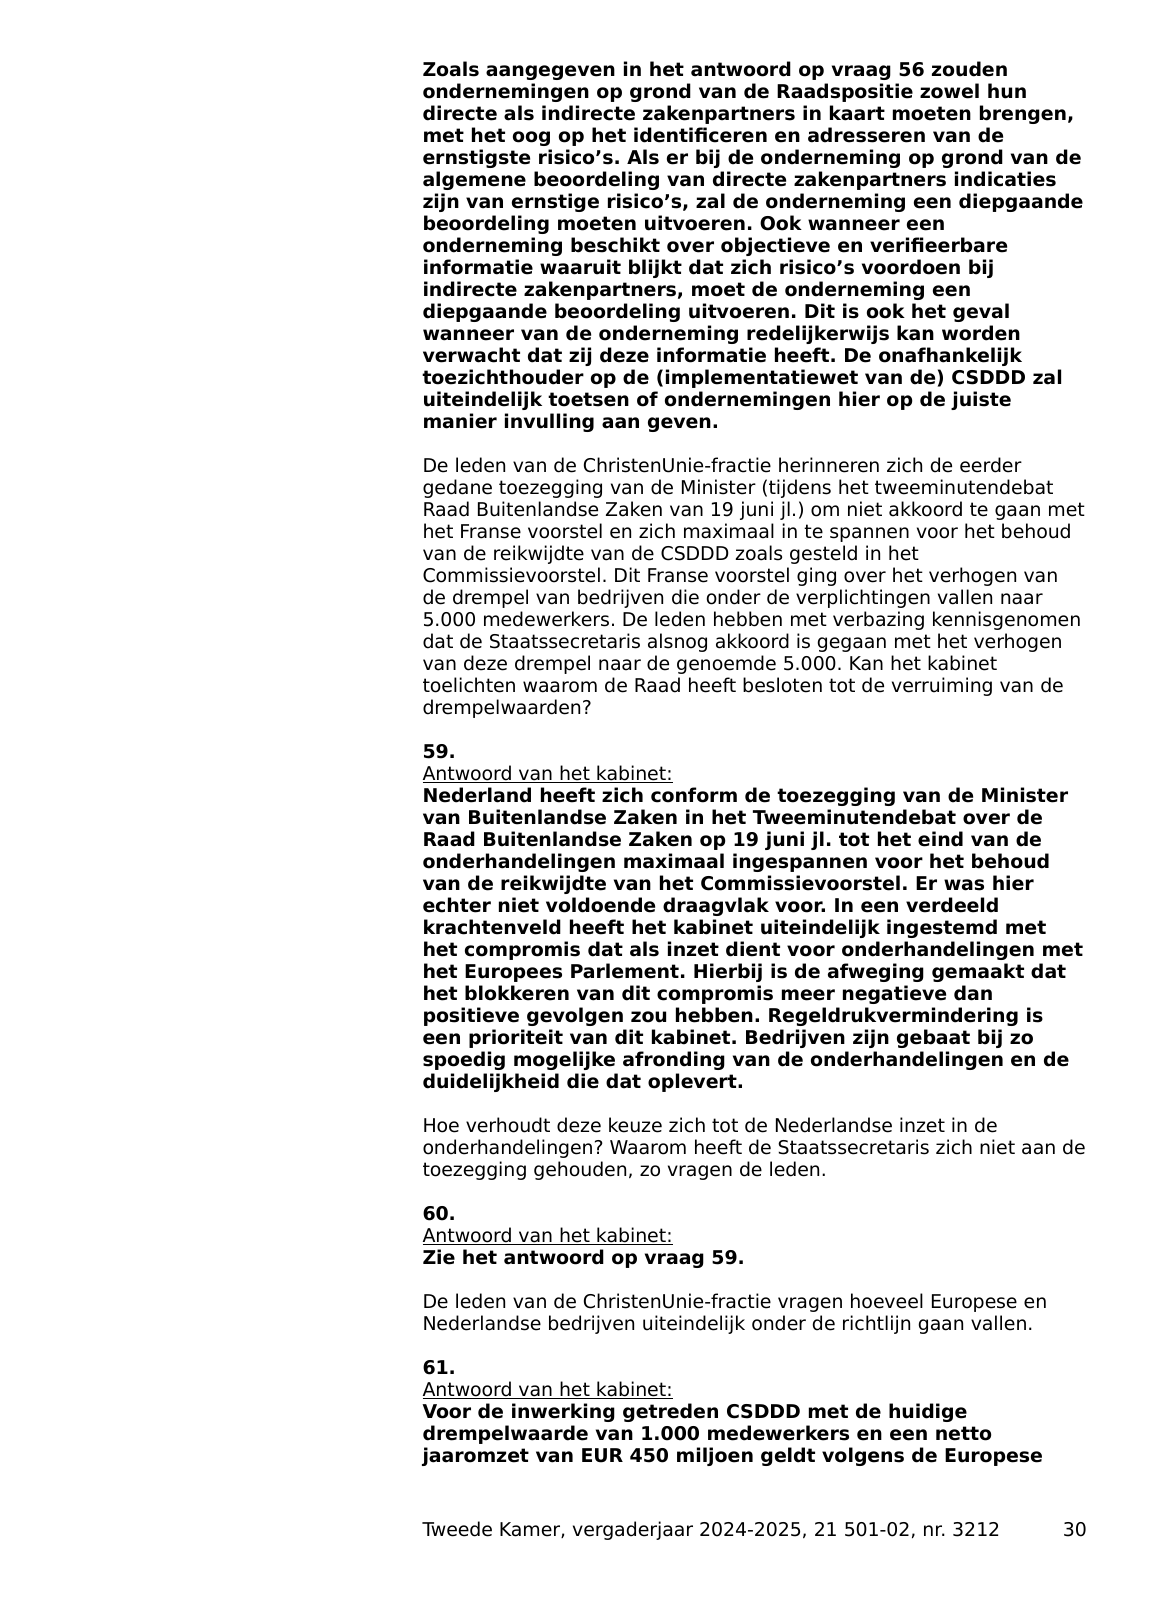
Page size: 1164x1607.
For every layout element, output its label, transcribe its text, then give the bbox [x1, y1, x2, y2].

text De leden van de ChristenUnie-fractie herinneren zich de eerder gedane toezegging van de Minister (tijdens het tweeminutendebat Raad Buitenlandse Zaken van 19 juni jl.) om niet akkoord te gaan met het Franse voorstel en zich maximaal in te spannen voor het behoud van de reikwijdte van de CSDDD zoals gesteld in het Commissievoorstel. Dit Franse voorstel ging over het verhogen van de drempel van bedrijven die onder de verplichtingen vallen naar 5.000 medewerkers. De leden hebben met verbazing kennisgenomen dat de Staatssecretaris alsnog akkoord is gegaan met het verhogen van deze drempel naar de genoemde 5.000. Kan het kabinet toelichten waarom de Raad heeft besloten tot de verruiming van de drempelwaarden? [422, 455, 1087, 719]
text Antwoord van het kabinet: [422, 1379, 1087, 1401]
text Hoe verhoudt deze keuze zich tot de Nederlandse inzet in de onderhandelingen? Waarom heeft de Staatssecretaris zich niet aan de toezegging gehouden, zo vragen de leden. [422, 1115, 1087, 1181]
text De leden van de ChristenUnie-fractie vragen hoeveel Europese en Nederlandse bedrijven uiteindelijk onder de richtlijn gaan vallen. [422, 1291, 1087, 1335]
text 59. [422, 741, 1087, 763]
text Antwoord van het kabinet: [422, 763, 1087, 785]
text Nederland heeft zich conform de toezegging van de Minister van Buitenlandse Zaken in het Tweeminutendebat over de Raad Buitenlandse Zaken op 19 juni jl. tot het eind van de onderhandelingen maximaal ingespannen voor het behoud van de reikwijdte van het Commissievoorstel. Er was hier echter niet voldoende draagvlak voor. In een verdeeld krachtenveld heeft het kabinet uiteindelijk ingestemd met het compromis dat als inzet dient voor onderhandelingen met het Europees Parlement. Hierbij is de afweging gemaakt dat het blokkeren van dit compromis meer negatieve dan positieve gevolgen zou hebben. Regeldrukvermindering is een prioriteit van dit kabinet. Bedrijven zijn gebaat bij zo spoedig mogelijke afronding van de onderhandelingen en de duidelijkheid die dat oplevert. [422, 785, 1087, 1092]
text Antwoord van het kabinet: [422, 1225, 1087, 1247]
text 60. [422, 1203, 1087, 1225]
text Voor de inwerking getreden CSDDD met de huidige drempelwaarde van 1.000 medewerkers en een netto jaaromzet van EUR 450 miljoen geldt volgens de Europese [422, 1401, 1087, 1467]
text Zie het antwoord op vraag 59. [422, 1247, 1087, 1269]
text 61. [422, 1357, 1087, 1379]
text Zoals aangegeven in het antwoord op vraag 56 zouden ondernemingen op grond van de Raadspositie zowel hun directe als indirecte zakenpartners in kaart moeten brengen, met het oog op het identificeren en adresseren van de ernstigste risico’s. Als er bij de onderneming op grond van de algemene beoordeling van directe zakenpartners indicaties zijn van ernstige risico’s, zal de onderneming een diepgaande beoordeling moeten uitvoeren. Ook wanneer een onderneming beschikt over objectieve en verifieerbare informatie waaruit blijkt dat zich risico’s voordoen bij indirecte zakenpartners, moet de onderneming een diepgaande beoordeling uitvoeren. Dit is ook het geval wanneer van de onderneming redelijkerwijs kan worden verwacht dat zij deze informatie heeft. De onafhankelijk toezichthouder op de (implementatiewet van de) CSDDD zal uiteindelijk toetsen of ondernemingen hier op de juiste manier invulling aan geven. [422, 59, 1087, 433]
